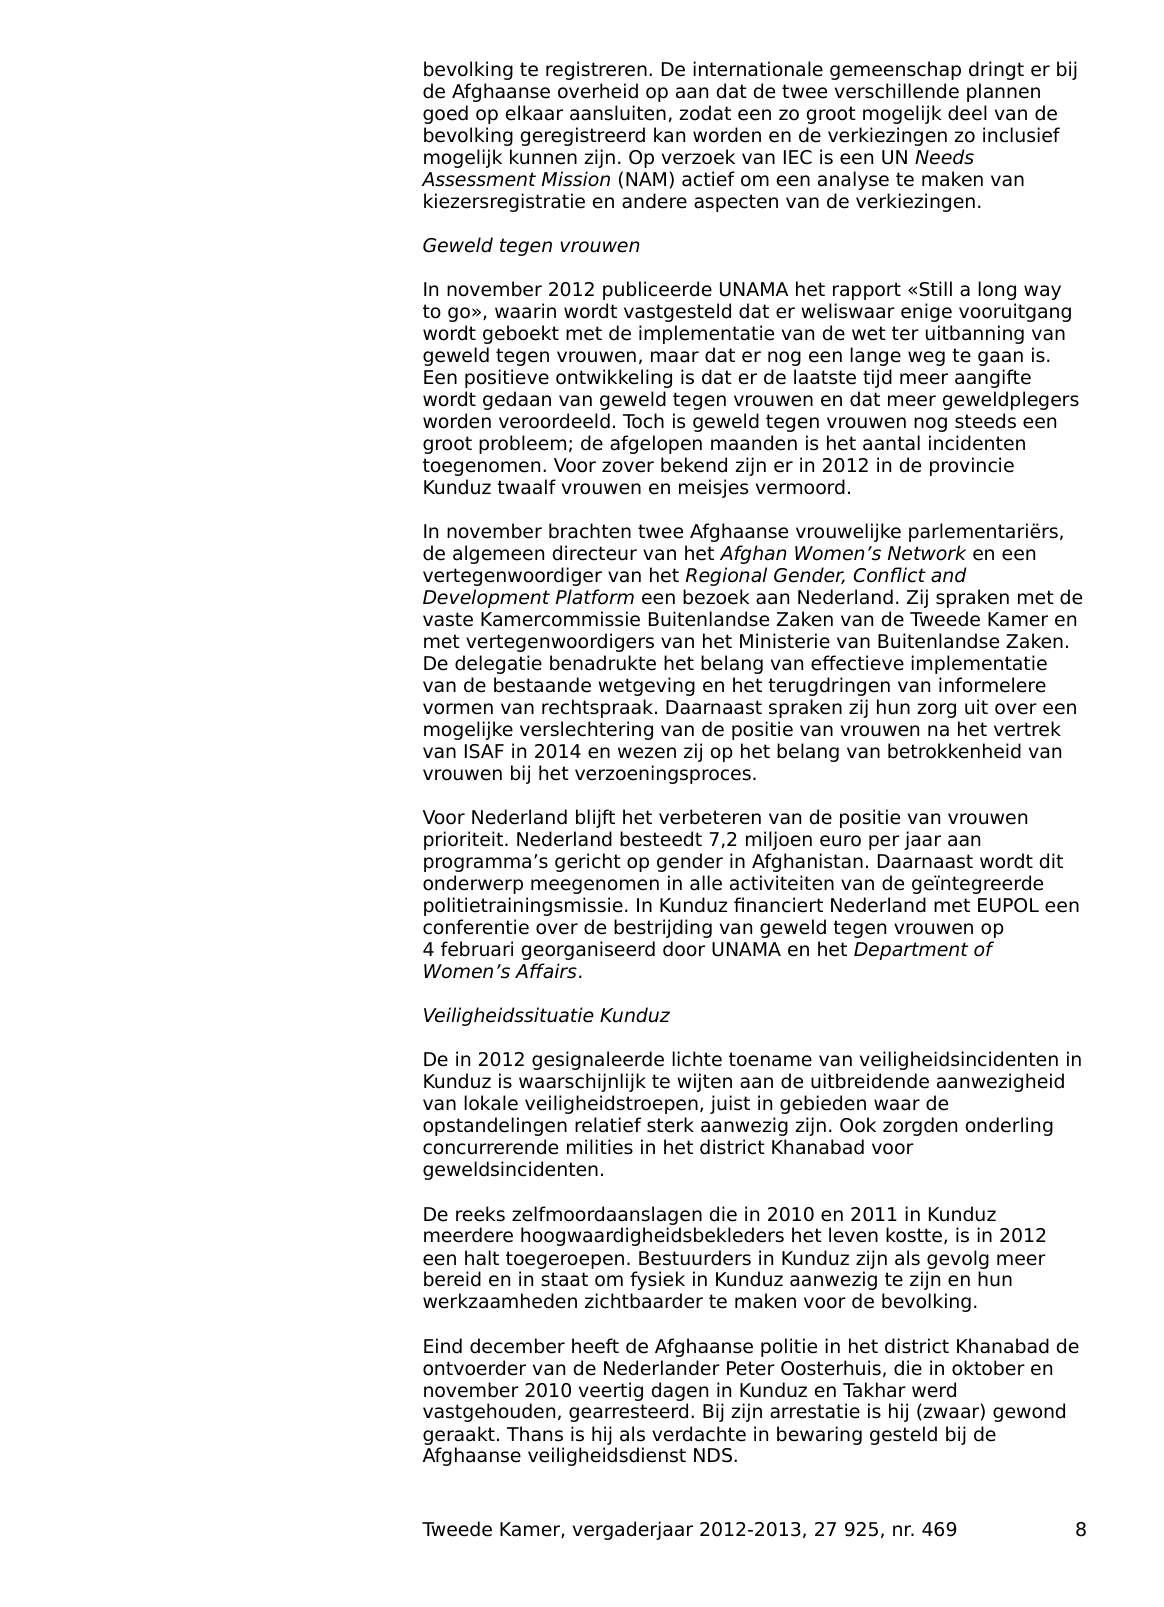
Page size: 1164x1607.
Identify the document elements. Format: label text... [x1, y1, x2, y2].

text De reeks zelfmoordaanslagen die in 2010 en 2011 in Kunduz meerdere hoogwaardigheidsbekleders het leven kostte, is in 2012 een halt toegeroepen. Bestuurders in Kunduz zijn als gevolg meer bereid en in staat om fysiek in Kunduz aanwezig te zijn en hun werkzaamheden zichtbaarder te maken voor de bevolking. [422, 1203, 1087, 1313]
subtitle Geweld tegen vrouwen [422, 235, 1087, 257]
text Voor Nederland blijft het verbeteren van de positie van vrouwen prioriteit. Nederland besteedt 7,2 miljoen euro per jaar aan programma’s gericht op gender in Afghanistan. Daarnaast wordt dit onderwerp meegenomen in alle activiteiten van de geïntegreerde politietrainingsmissie. In Kunduz financiert Nederland met EUPOL een conferentie over de bestrijding van geweld tegen vrouwen op 4 februari georganiseerd door UNAMA en het Department of Women’s Affairs. [422, 807, 1087, 983]
text In november 2012 publiceerde UNAMA het rapport «Still a long way to go», waarin wordt vastgesteld dat er weliswaar enige vooruitgang wordt geboekt met de implementatie van de wet ter uitbanning van geweld tegen vrouwen, maar dat er nog een lange weg te gaan is. Een positieve ontwikkeling is dat er de laatste tijd meer aangifte wordt gedaan van geweld tegen vrouwen en dat meer geweldplegers worden veroordeeld. Toch is geweld tegen vrouwen nog steeds een groot probleem; de afgelopen maanden is het aantal incidenten toegenomen. Voor zover bekend zijn er in 2012 in de provincie Kunduz twaalf vrouwen en meisjes vermoord. [422, 279, 1087, 499]
text De in 2012 gesignaleerde lichte toename van veiligheidsincidenten in Kunduz is waarschijnlijk te wijten aan de uitbreidende aanwezigheid van lokale veiligheidstroepen, juist in gebieden waar de opstandelingen relatief sterk aanwezig zijn. Ook zorgden onderling concurrerende milities in het district Khanabad voor geweldsincidenten. [422, 1049, 1087, 1181]
text Eind december heeft de Afghaanse politie in het district Khanabad de ontvoerder van de Nederlander Peter Oosterhuis, die in oktober en november 2010 veertig dagen in Kunduz en Takhar werd vastgehouden, gearresteerd. Bij zijn arrestatie is hij (zwaar) gewond geraakt. Thans is hij als verdachte in bewaring gesteld bij de Afghaanse veiligheidsdienst NDS. [422, 1336, 1087, 1467]
text bevolking te registreren. De internationale gemeenschap dringt er bij de Afghaanse overheid op aan dat de twee verschillende plannen goed op elkaar aansluiten, zodat een zo groot mogelijk deel van de bevolking geregistreerd kan worden en de verkiezingen zo inclusief mogelijk kunnen zijn. Op verzoek van IEC is een UN Needs Assessment Mission (NAM) actief om een analyse te maken van kiezersregistratie en andere aspecten van de verkiezingen. [422, 59, 1087, 213]
subtitle Veiligheidssituatie Kunduz [422, 1005, 1087, 1027]
text In november brachten twee Afghaanse vrouwelijke parlementariërs, de algemeen directeur van het Afghan Women’s Network en een vertegenwoordiger van het Regional Gender, Conflict and Development Platform een bezoek aan Nederland. Zij spraken met de vaste Kamercommissie Buitenlandse Zaken van de Tweede Kamer en met vertegenwoordigers van het Ministerie van Buitenlandse Zaken. De delegatie benadrukte het belang van effectieve implementatie van de bestaande wetgeving en het terugdringen van informelere vormen van rechtspraak. Daarnaast spraken zij hun zorg uit over een mogelijke verslechtering van de positie van vrouwen na het vertrek van ISAF in 2014 en wezen zij op het belang van betrokkenheid van vrouwen bij het verzoeningsproces. [422, 521, 1087, 785]
